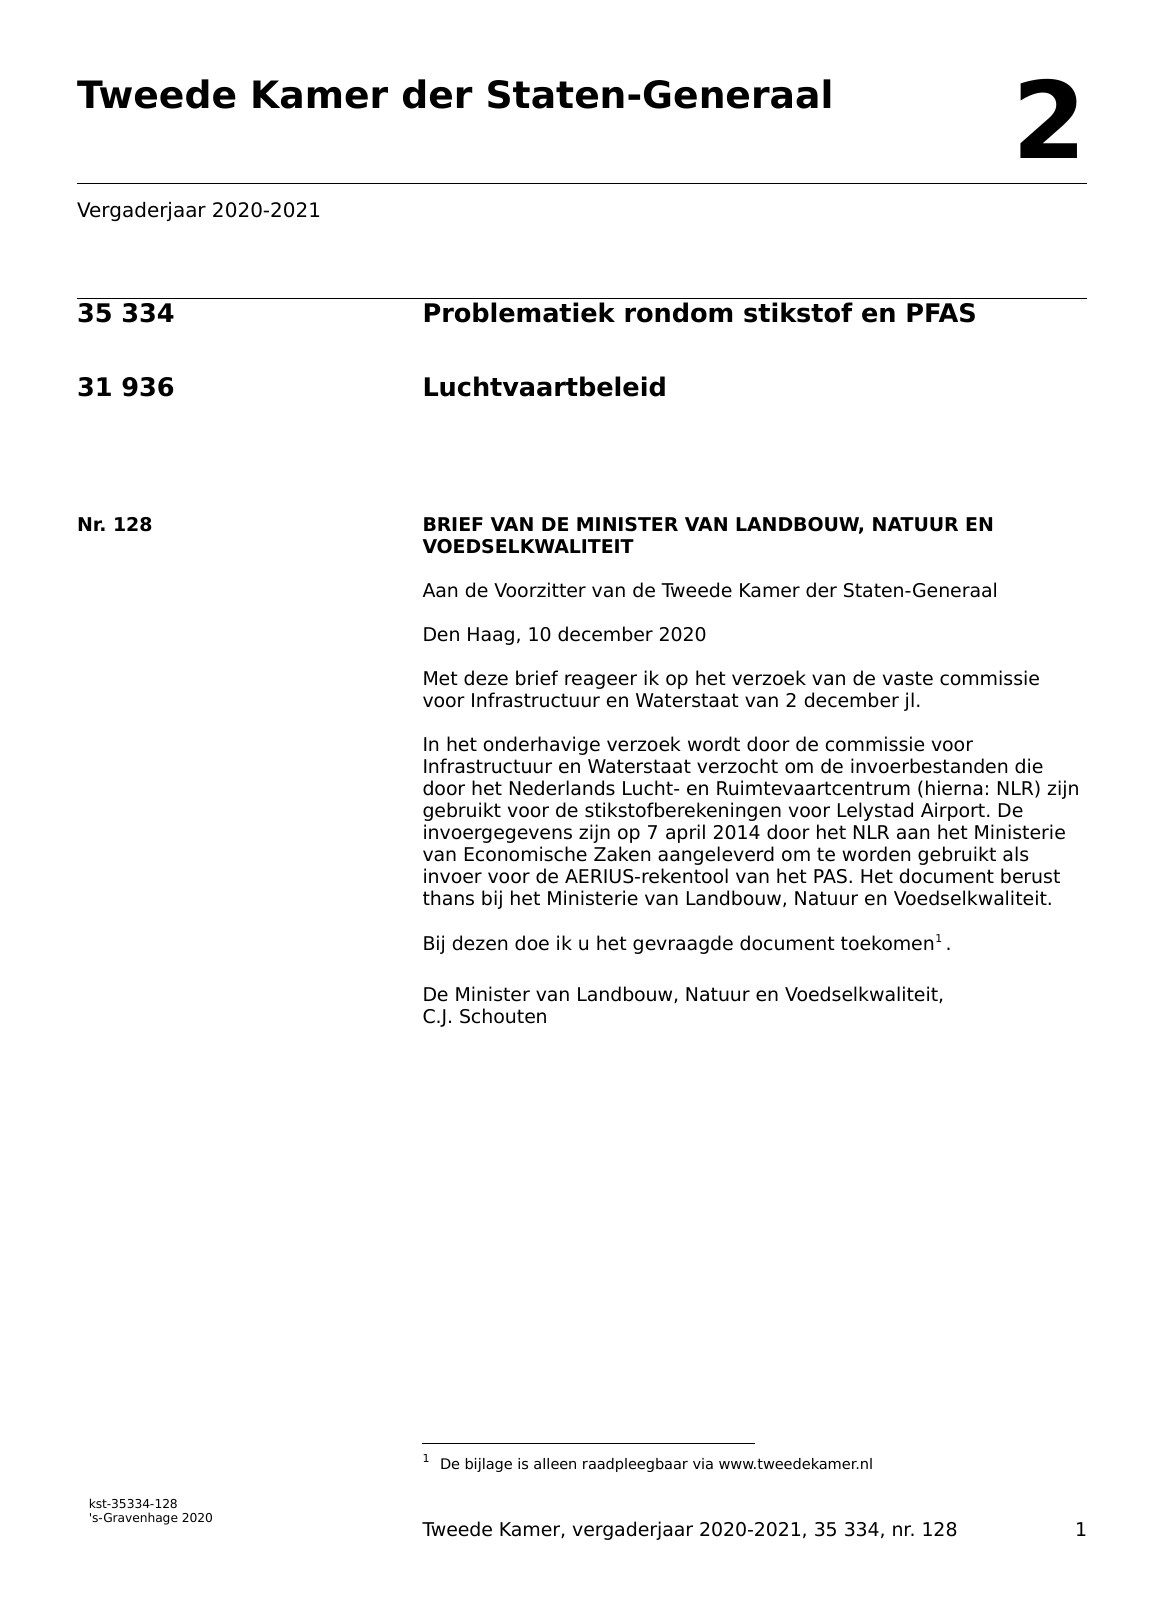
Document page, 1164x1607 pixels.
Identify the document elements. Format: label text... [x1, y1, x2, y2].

table_cell Vergaderjaar 2020-2021 [77, 184, 1087, 298]
text Met deze brief reageer ik op het verzoek van de vaste commissie voor Infrastructuur en Waterstaat van 2 december jl. [422, 668, 1087, 712]
text 's-Gravenhage 2020 [88, 1511, 323, 1525]
text Bij dezen doe ik u het gevraagde document toekomen. [422, 932, 1087, 954]
text kst-35334-128 [88, 1497, 323, 1511]
table_header 2 [886, 59, 1087, 183]
subtitle 31 936 Luchtvaartbeleid [77, 373, 1087, 403]
text Aan de Voorzitter van de Tweede Kamer der Staten-Generaal [422, 580, 1087, 602]
text De bijlage is alleen raadpleegbaar via www.tweedekamer.nl [422, 1452, 1087, 1474]
table_header Tweede Kamer der Staten-Generaal [77, 59, 886, 183]
text Den Haag, 10 december 2020 [422, 624, 1087, 646]
text De Minister van Landbouw, Natuur en Voedselkwaliteit, C.J. Schouten [422, 984, 1087, 1028]
text In het onderhavige verzoek wordt door de commissie voor Infrastructuur en Waterstaat verzocht om de invoerbestanden die door het Nederlands Lucht- en Ruimtevaartcentrum (hierna: NLR) zijn gebruikt voor de stikstofberekeningen voor Lelystad Airport. De invoergegevens zijn op 7 april 2014 door het NLR aan het Ministerie van Economische Zaken aangeleverd om te worden gebruikt als invoer voor de AERIUS-rekentool van het PAS. Het document berust thans bij het Ministerie van Landbouw, Natuur en Voedselkwaliteit. [422, 734, 1087, 910]
subtitle 35 334 Problematiek rondom stikstof en PFAS [77, 299, 1087, 329]
subtitle Nr. 128 BRIEF VAN DE MINISTER VAN LANDBOUW, NATUUR EN VOEDSELKWALITEIT [77, 514, 1087, 558]
